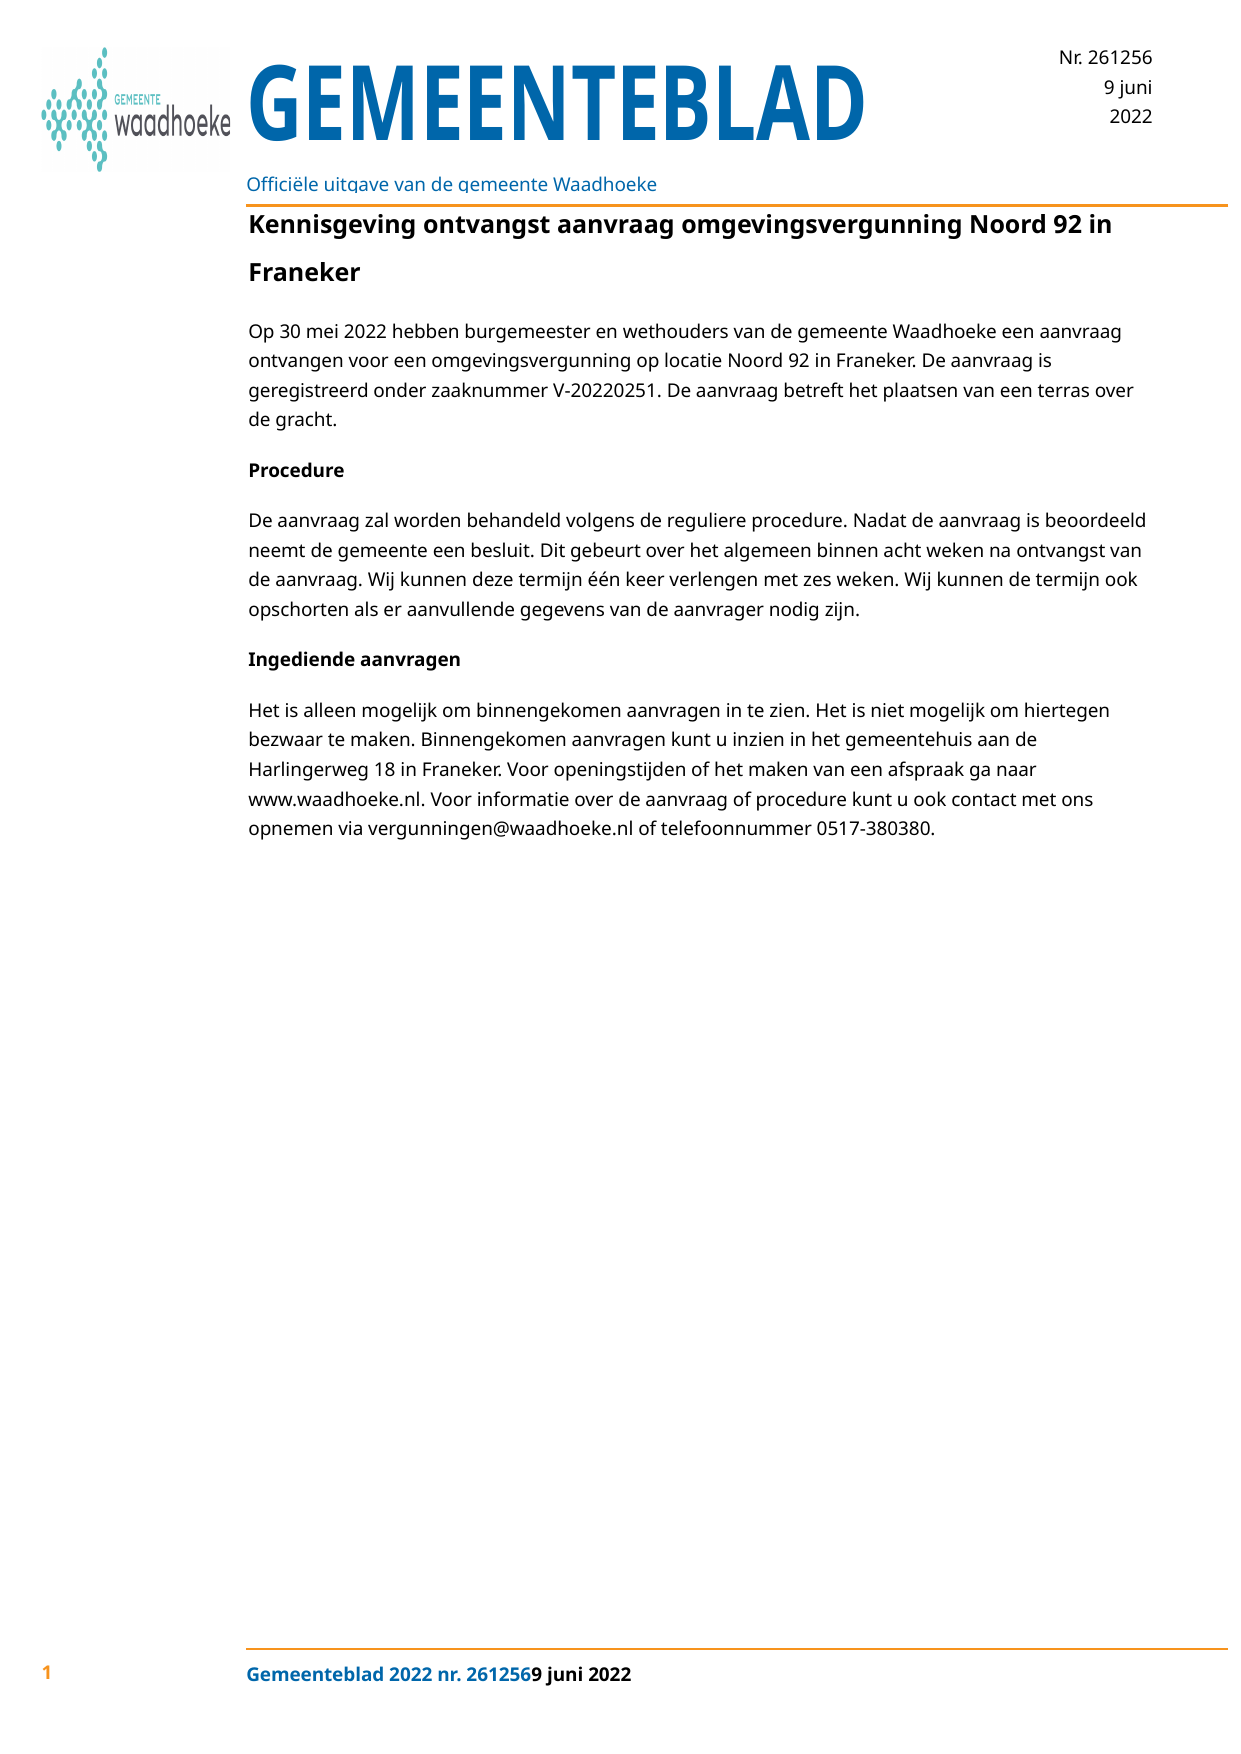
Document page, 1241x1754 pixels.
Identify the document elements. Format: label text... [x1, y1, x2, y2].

text Ingediende aanvragen [248, 647, 1152, 672]
text Kennisgeving ontvangst aanvraag omgevingsvergunning Noord 92 in Franeker [248, 207, 1152, 288]
text De aanvraag zal worden behandeld volgens de reguliere procedure. Nadat de aanvraag is beoordeeld neemt de gemeente een besluit. Dit gebeurt over het algemeen binnen acht weken na ontvangst van de aanvraag. Wij kunnen deze termijn één keer verlengen met zes weken. Wij kunnen de termijn ook opschorten als er aanvullende gegevens van de aanvrager nodig zijn. [248, 507, 1152, 622]
text Op 30 mei 2022 hebben burgemeester en wethouders van de gemeente Waadhoeke een aanvraag ontvangen voor een omgevingsvergunning op locatie Noord 92 in Franeker. De aanvraag is geregistreerd onder zaaknummer V-20220251. De aanvraag betreft het plaatsen van een terras over de gracht. [248, 318, 1152, 432]
text Procedure [248, 457, 1152, 483]
text Het is alleen mogelijk om binnengekomen aanvragen in te zien. Het is niet mogelijk om hiertegen bezwaar te maken. Binnengekomen aanvragen kunt u inzien in het gemeentehuis aan de Harlingerweg 18 in Franeker. Voor openingstijden of het maken van een afspraak ga naar www.waadhoeke.nl. Voor informatie over de aanvraag of procedure kunt u ook contact met ons opnemen via vergunningen@waadhoeke.nl of telefoonnummer 0517-380380. [248, 697, 1152, 841]
picture [41, 47, 231, 172]
